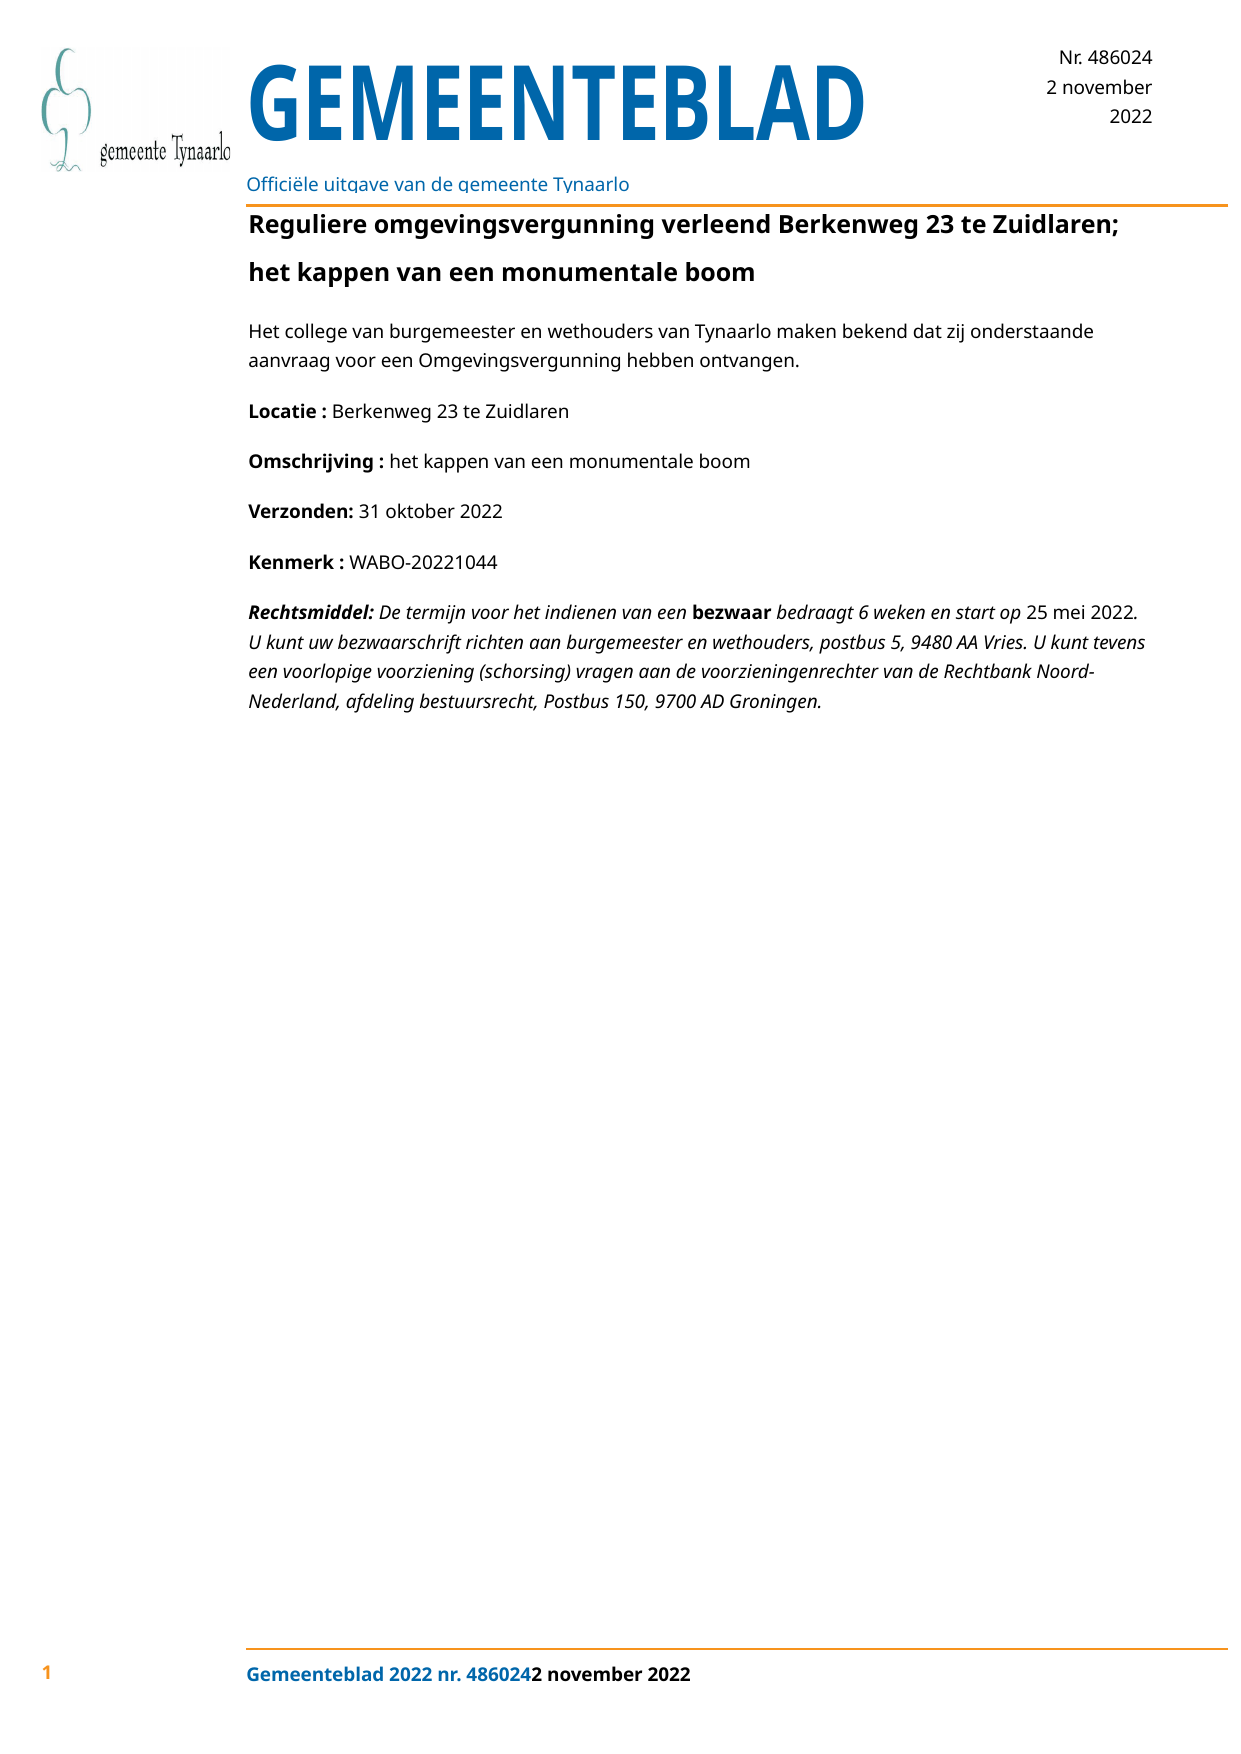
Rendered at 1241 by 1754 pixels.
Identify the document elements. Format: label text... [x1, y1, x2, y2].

text Rechtsmiddel: De termijn voor het indienen van een bezwaar bedraagt 6 weken en start op 25 mei 2022. U kunt uw bezwaarschrift richten aan burgemeester en wethouders, postbus 5, 9480 AA Vries. U kunt tevens een voorlopige voorziening (schorsing) vragen aan de voorzieningenrechter van de Rechtbank Noord-Nederland, afdeling bestuursrecht, Postbus 150, 9700 AD Groningen. [248, 599, 1152, 714]
text Kenmerk : WABO-20221044 [248, 549, 1152, 575]
text Locatie : Berkenweg 23 te Zuidlaren [248, 398, 1152, 424]
text Het college van burgemeester en wethouders van Tynaarlo maken bekend dat zij onderstaande aanvraag voor een Omgevingsvergunning hebben ontvangen. [248, 318, 1152, 373]
picture [41, 47, 231, 172]
text Reguliere omgevingsvergunning verleend Berkenweg 23 te Zuidlaren; het kappen van een monumentale boom [248, 207, 1152, 288]
text Verzonden: 31 oktober 2022 [248, 499, 1152, 524]
text Omschrijving : het kappen van een monumentale boom [248, 448, 1152, 474]
